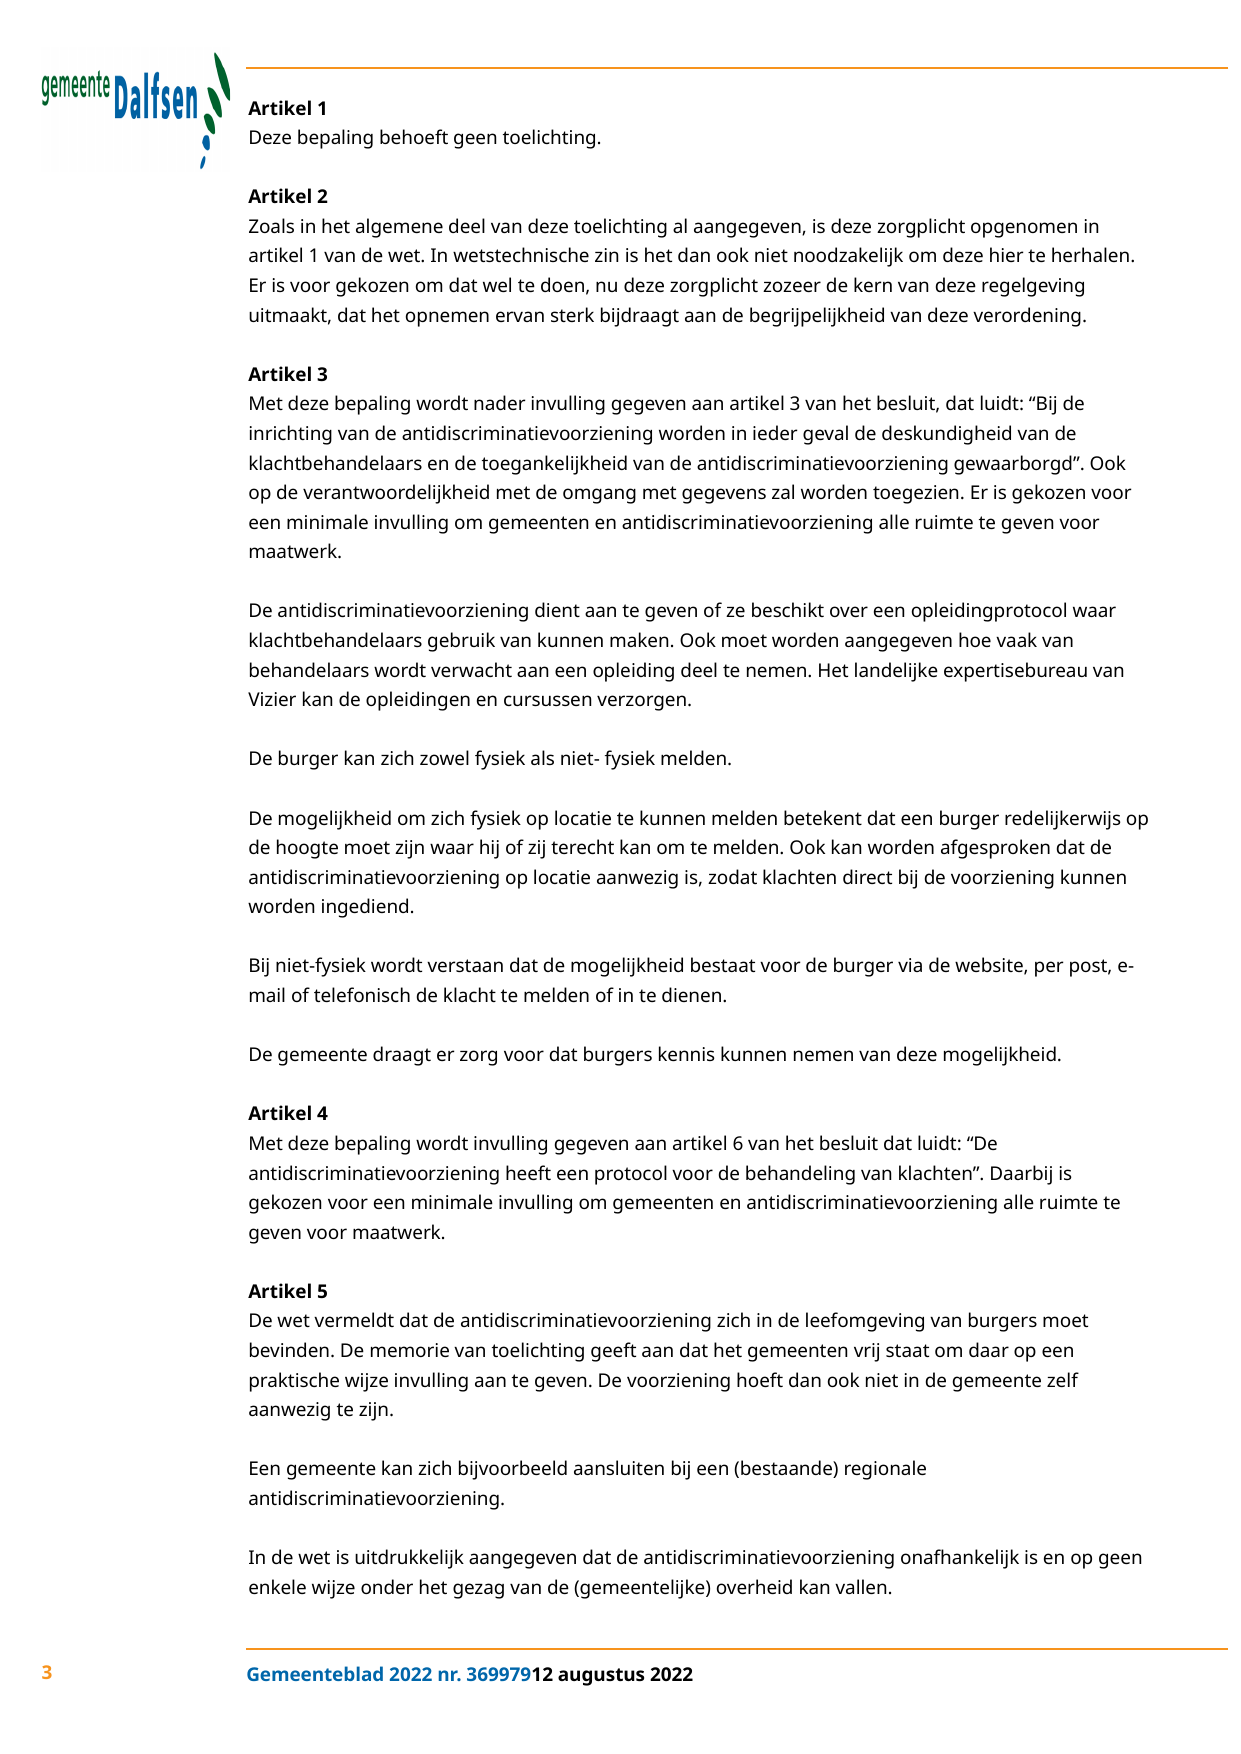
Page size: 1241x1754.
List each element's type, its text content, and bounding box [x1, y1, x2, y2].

text Bij niet-fysiek wordt verstaan dat de mogelijkheid bestaat voor de burger via de website, per post, e-mail of telefonisch de klacht te melden of in te dienen. [248, 953, 1152, 1008]
text Artikel 2 [248, 183, 1152, 209]
text Artikel 5 [248, 1278, 1152, 1304]
text Artikel 1 [248, 95, 1152, 121]
text De mogelijkheid om zich fysiek op locatie te kunnen melden betekent dat een burger redelijkerwijs op de hoogte moet zijn waar hij of zij terecht kan om te melden. Ook kan worden afgesproken dat de antidiscriminatievoorziening op locatie aanwezig is, zodat klachten direct bij de voorziening kunnen worden ingediend. [248, 805, 1152, 919]
text De wet vermeldt dat de antidiscriminatievoorziening zich in de leefomgeving van burgers moet bevinden. De memorie van toelichting geeft aan dat het gemeenten vrij staat om daar op een praktische wijze invulling aan te geven. De voorziening hoeft dan ook niet in de gemeente zelf aanwezig te zijn. [248, 1308, 1152, 1422]
text Met deze bepaling wordt nader invulling gegeven aan artikel 3 van het besluit, dat luidt: “Bij de inrichting van de antidiscriminatievoorziening worden in ieder geval de deskundigheid van de klachtbehandelaars en de toegankelijkheid van de antidiscriminatievoorziening gewaarborgd”. Ook op de verantwoordelijkheid met de omgang met gegevens zal worden toegezien. Er is gekozen voor een minimale invulling om gemeenten en antidiscriminatievoorziening alle ruimte te geven voor maatwerk. [248, 391, 1152, 564]
text De burger kan zich zowel fysiek als niet- fysiek melden. [248, 746, 1152, 771]
text In de wet is uitdrukkelijk aangegeven dat de antidiscriminatievoorziening onafhankelijk is en op geen enkele wijze onder het gezag van de (gemeentelijke) overheid kan vallen. [248, 1544, 1152, 1600]
text Artikel 3 [248, 361, 1152, 387]
text De antidiscriminatievoorziening dient aan te geven of ze beschikt over een opleidingprotocol waar klachtbehandelaars gebruik van kunnen maken. Ook moet worden aangegeven hoe vaak van behandelaars wordt verwacht aan een opleiding deel te nemen. Het landelijke expertisebureau van Vizier kan de opleidingen en cursussen verzorgen. [248, 598, 1152, 712]
text Zoals in het algemene deel van deze toelichting al aangegeven, is deze zorgplicht opgenomen in artikel 1 van de wet. In wetstechnische zin is het dan ook niet noodzakelijk om deze hier te herhalen. Er is voor gekozen om dat wel te doen, nu deze zorgplicht zozeer de kern van deze regelgeving uitmaakt, dat het opnemen ervan sterk bijdraagt aan de begrijpelijkheid van deze verordening. [248, 213, 1152, 328]
text Met deze bepaling wordt invulling gegeven aan artikel 6 van het besluit dat luidt: “De antidiscriminatievoorziening heeft een protocol voor de behandeling van klachten”. Daarbij is gekozen voor een minimale invulling om gemeenten en antidiscriminatievoorziening alle ruimte te geven voor maatwerk. [248, 1130, 1152, 1245]
text Deze bepaling behoeft geen toelichting. [248, 124, 1152, 150]
text Artikel 4 [248, 1101, 1152, 1126]
text De gemeente draagt er zorg voor dat burgers kennis kunnen nemen van deze mogelijkheid. [248, 1041, 1152, 1067]
picture [41, 47, 231, 172]
text Een gemeente kan zich bijvoorbeeld aansluiten bij een (bestaande) regionale antidiscriminatievoorziening. [248, 1456, 1152, 1511]
